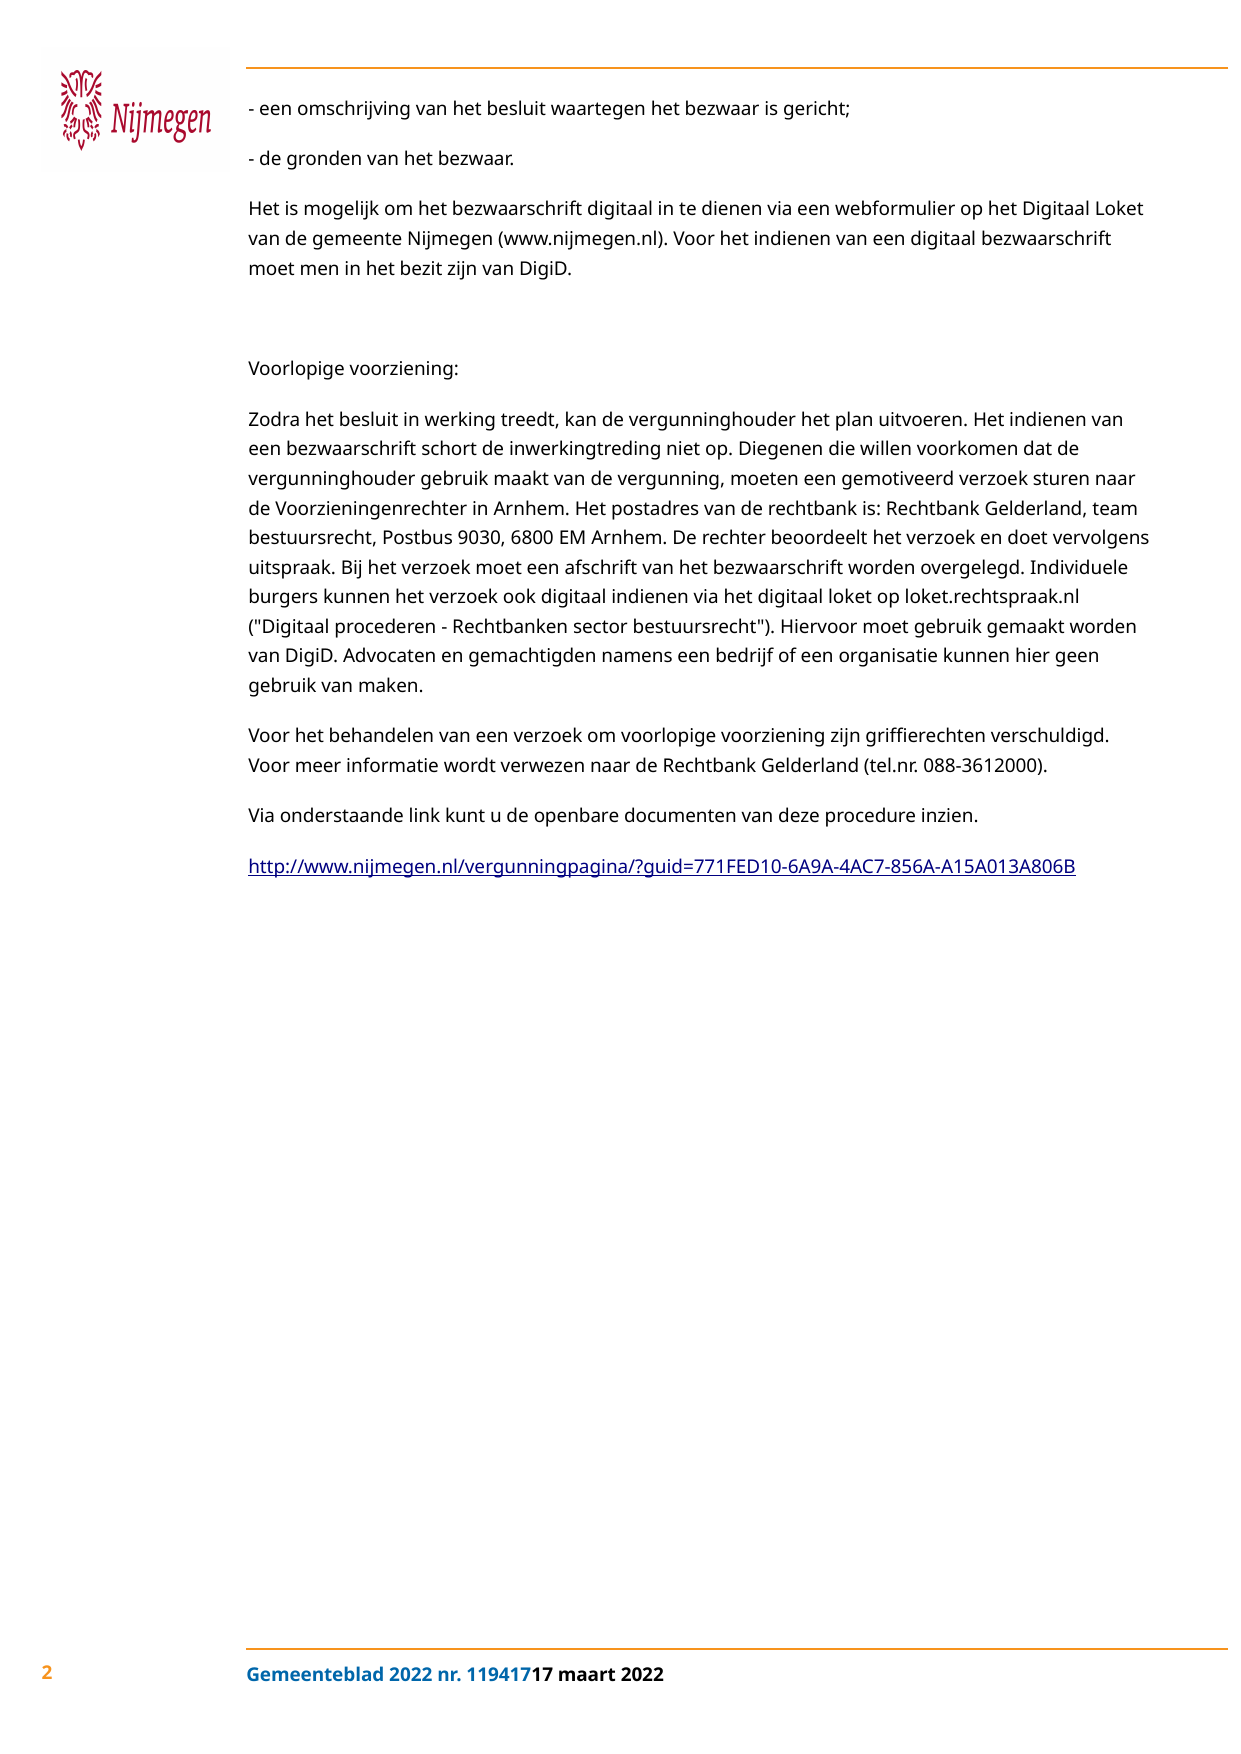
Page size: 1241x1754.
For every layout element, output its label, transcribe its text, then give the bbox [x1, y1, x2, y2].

text - de gronden van het bezwaar. [248, 145, 1152, 171]
text Via onderstaande link kunt u de openbare documenten van deze procedure inzien. [248, 803, 1152, 828]
text Zodra het besluit in werking treedt, kan de vergunninghouder het plan uitvoeren. Het indienen van een bezwaarschrift schort de inwerkingtreding niet op. Diegenen die willen voorkomen dat de vergunninghouder gebruik maakt van de vergunning, moeten een gemotiveerd verzoek sturen naar de Voorzieningenrechter in Arnhem. Het postadres van de rechtbank is: Rechtbank Gelderland, team bestuursrecht, Postbus 9030, 6800 EM Arnhem. De rechter beoordeelt het verzoek en doet vervolgens uitspraak. Bij het verzoek moet een afschrift van het bezwaarschrift worden overgelegd. Individuele burgers kunnen het verzoek ook digitaal indienen via het digitaal loket op loket.rechtspraak.nl ("Digitaal procederen - Rechtbanken sector bestuursrecht"). Hiervoor moet gebruik gemaakt worden van DigiD. Advocaten en gemachtigden namens een bedrijf of een organisatie kunnen hier geen gebruik van maken. [248, 406, 1152, 698]
text - een omschrijving van het besluit waartegen het bezwaar is gericht; [248, 95, 1152, 121]
picture [41, 47, 231, 172]
text http://www.nijmegen.nl/vergunningpagina/?guid=771FED10-6A9A-4AC7-856A-A15A013A806B [248, 853, 1152, 879]
text Het is mogelijk om het bezwaarschrift digitaal in te dienen via een webformulier op het Digitaal Loket van de gemeente Nijmegen (www.nijmegen.nl). Voor het indienen van een digitaal bezwaarschrift moet men in het bezit zijn van DigiD. [248, 196, 1152, 281]
text Voor het behandelen van een verzoek om voorlopige voorziening zijn griffierechten verschuldigd. Voor meer informatie wordt verwezen naar de Rechtbank Gelderland (tel.nr. 088-3612000). [248, 723, 1152, 778]
text Voorlopige voorziening: [248, 356, 1152, 381]
